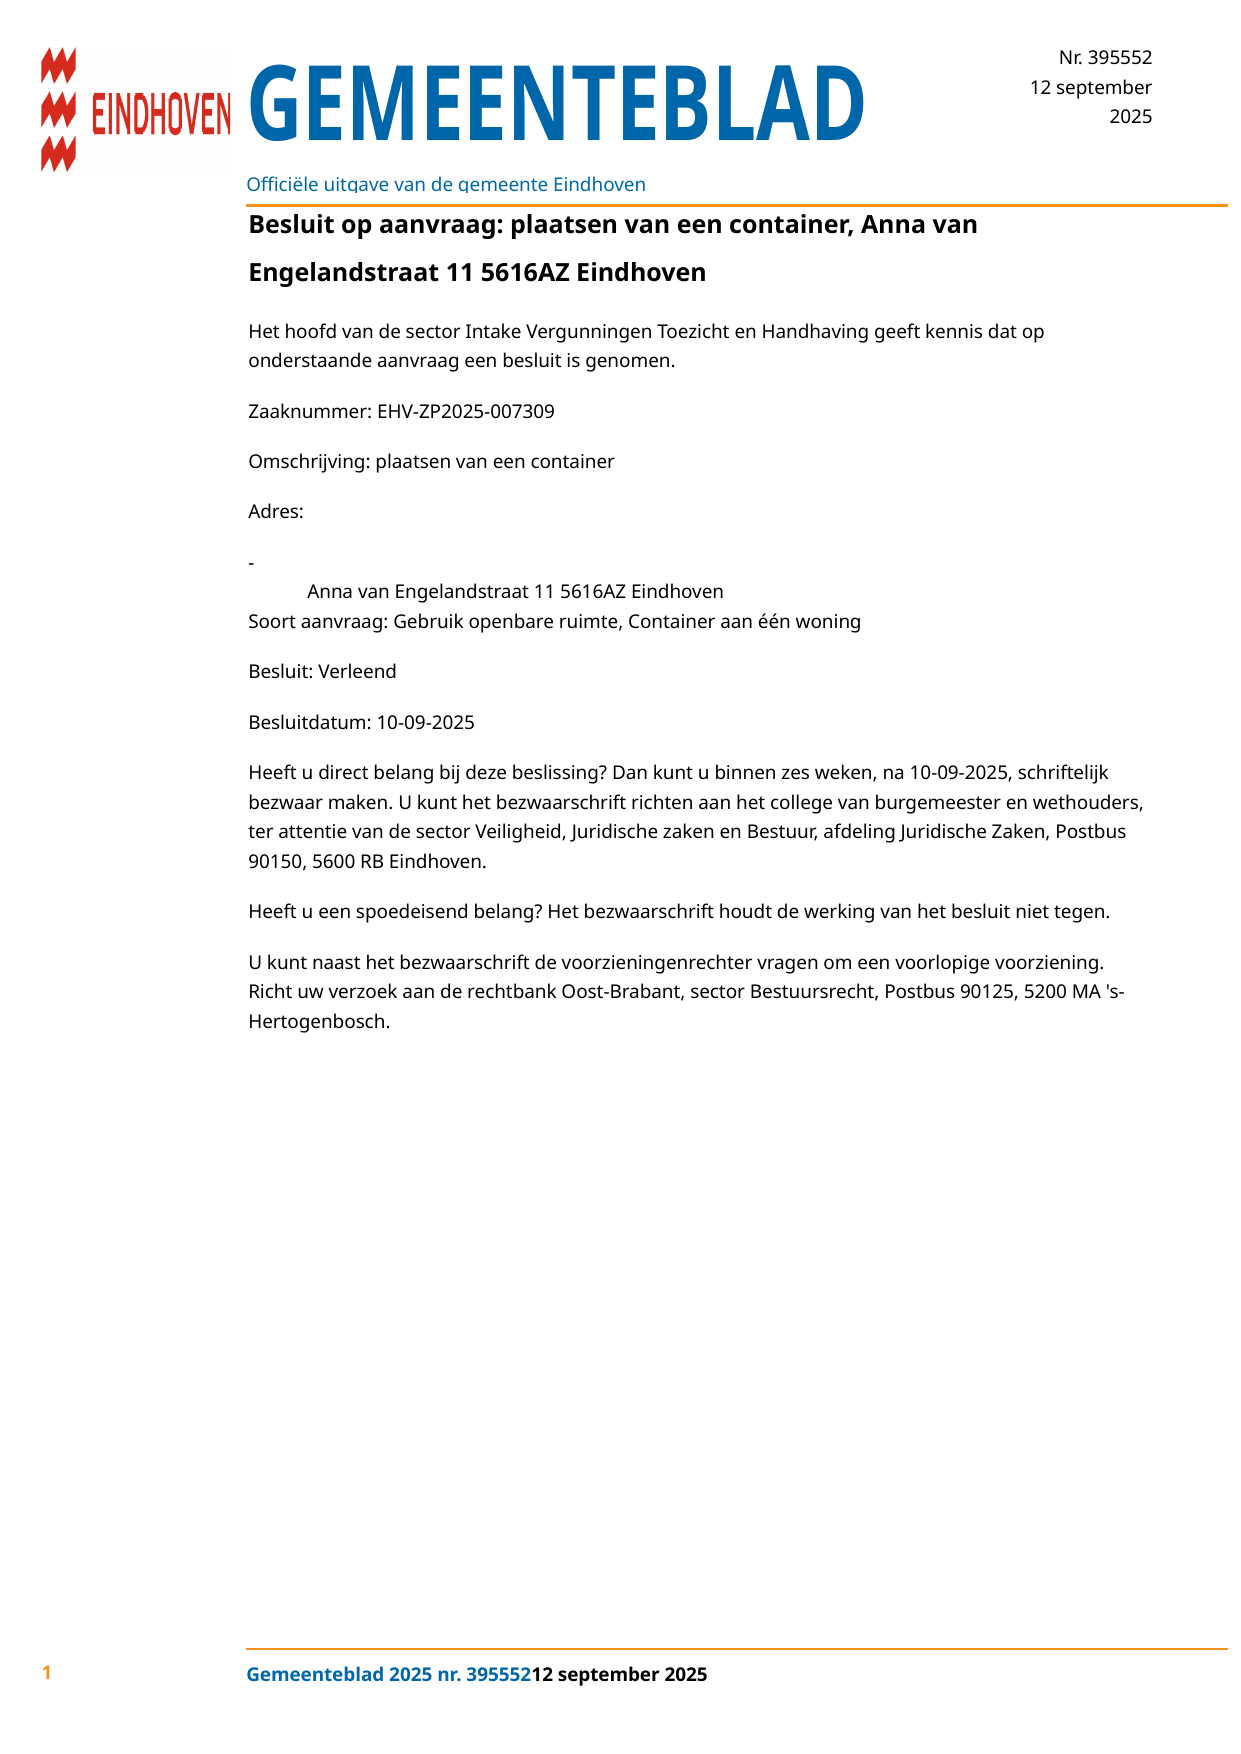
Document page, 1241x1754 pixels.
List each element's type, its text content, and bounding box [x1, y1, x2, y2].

text Besluitdatum: 10-09-2025 [248, 709, 1152, 735]
list Anna van Engelandstraat 11 5616AZ Eindhoven [248, 579, 1152, 604]
text Besluit: Verleend [248, 659, 1152, 684]
text Omschrijving: plaatsen van een container [248, 448, 1152, 474]
text Heeft u direct belang bij deze beslissing? Dan kunt u binnen zes weken, na 10-09-2025, schriftelijk bezwaar maken. U kunt het bezwaarschrift richten aan het college van burgemeester en wethouders, ter attentie van de sector Veiligheid, Juridische zaken en Bestuur, afdeling Juridische Zaken, Postbus 90150, 5600 RB Eindhoven. [248, 759, 1152, 874]
text Heeft u een spoedeisend belang? Het bezwaarschrift houdt de werking van het besluit niet tegen. [248, 899, 1152, 924]
text Soort aanvraag: Gebruik openbare ruimte, Container aan één woning [248, 608, 1152, 634]
text Adres: [248, 499, 1152, 524]
text Besluit op aanvraag: plaatsen van een container, Anna van Engelandstraat 11 5616AZ Eindhoven [248, 207, 1152, 288]
text Zaaknummer: EHV-ZP2025-007309 [248, 398, 1152, 424]
text U kunt naast het bezwaarschrift de voorzieningenrechter vragen om een voorlopige voorziening. Richt uw verzoek aan de rechtbank Oost-Brabant, sector Bestuursrecht, Postbus 90125, 5200 MA 's-Hertogenbosch. [248, 949, 1152, 1034]
text Het hoofd van de sector Intake Vergunningen Toezicht en Handhaving geeft kennis dat op onderstaande aanvraag een besluit is genomen. [248, 318, 1152, 373]
picture [41, 47, 231, 172]
